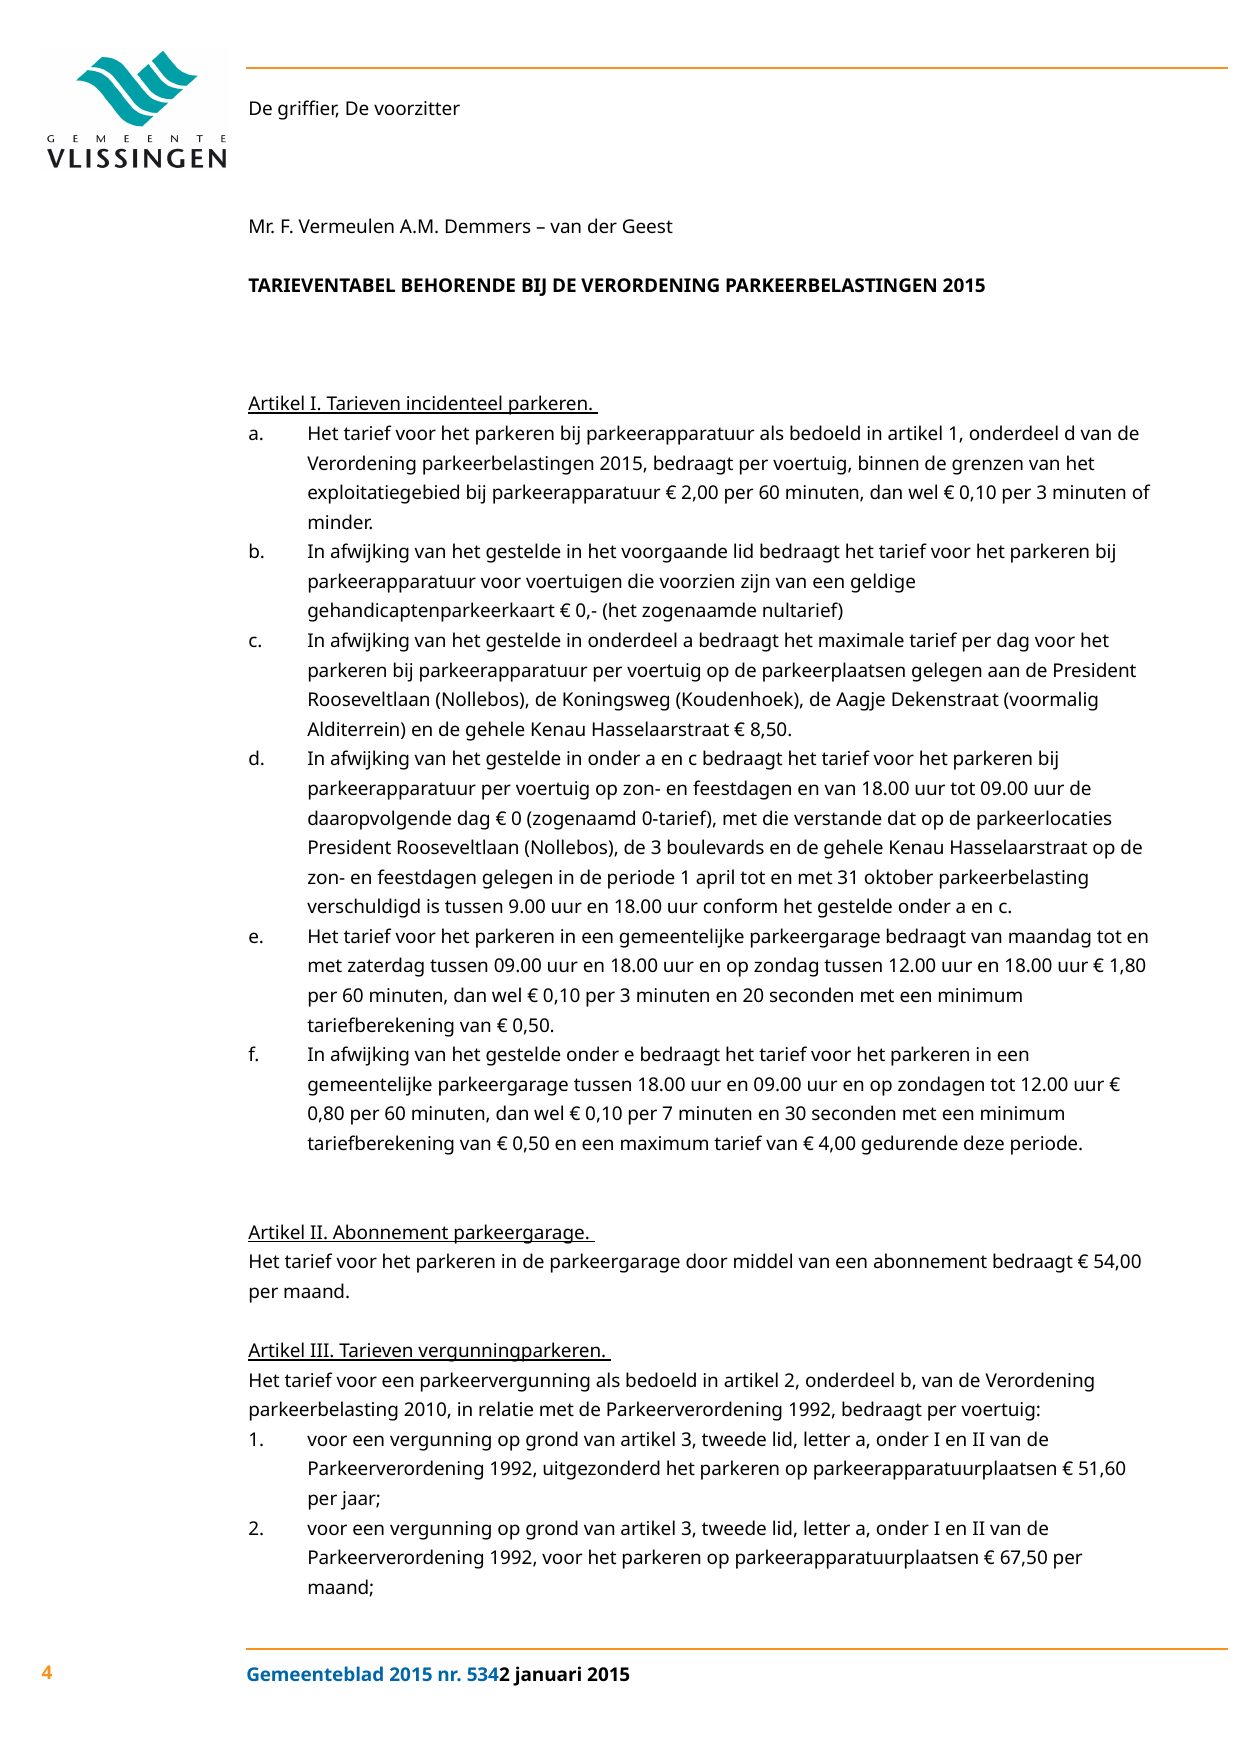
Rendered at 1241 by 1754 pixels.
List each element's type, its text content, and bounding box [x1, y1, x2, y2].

list Het tarief voor het parkeren in een gemeentelijke parkeergarage bedraagt van maandag tot en met zaterdag tussen 09.00 uur en 18.00 uur en op zondag tussen 12.00 uur en 18.00 uur € 1,80 per 60 minuten, dan wel € 0,10 per 3 minuten en 20 seconden met een minimum tariefberekening van € 0,50. [248, 923, 1152, 1038]
list In afwijking van het gestelde in onderdeel a bedraagt het maximale tarief per dag voor het parkeren bij parkeerapparatuur per voertuig op de parkeerplaatsen gelegen aan de President Rooseveltlaan (Nollebos), de Koningsweg (Koudenhoek), de Aagje Dekenstraat (voormalig Alditerrein) en de gehele Kenau Hasselaarstraat € 8,50. [248, 627, 1152, 742]
list voor een vergunning op grond van artikel 3, tweede lid, letter a, onder I en II van de Parkeerverordening 1992, voor het parkeren op parkeerapparatuurplaatsen € 67,50 per maand; [248, 1515, 1152, 1600]
text Het tarief voor een parkeervergunning als bedoeld in artikel 2, onderdeel b, van de Verordening parkeerbelasting 2010, in relatie met de Parkeerverordening 1992, bedraagt per voertuig: [248, 1367, 1152, 1422]
list In afwijking van het gestelde in het voorgaande lid bedraagt het tarief voor het parkeren bij parkeerapparatuur voor voertuigen die voorzien zijn van een geldige gehandicaptenparkeerkaart € 0,- (het zogenaamde nultarief) [248, 538, 1152, 623]
picture [41, 47, 231, 172]
text Artikel I. Tarieven incidenteel parkeren. [248, 391, 1152, 416]
text TARIEVENTABEL BEHORENDE BIJ DE VERORDENING PARKEERBELASTINGEN 2015 [248, 272, 1152, 298]
text Mr. F. Vermeulen A.M. Demmers – van der Geest [248, 213, 1152, 239]
text Artikel III. Tarieven vergunningparkeren. [248, 1337, 1152, 1363]
text De griffier, De voorzitter [248, 95, 1152, 121]
list voor een vergunning op grond van artikel 3, tweede lid, letter a, onder I en II van de Parkeerverordening 1992, uitgezonderd het parkeren op parkeerapparatuurplaatsen € 51,60 per jaar; [248, 1426, 1152, 1511]
list Het tarief voor het parkeren bij parkeerapparatuur als bedoeld in artikel 1, onderdeel d van de Verordening parkeerbelastingen 2015, bedraagt per voertuig, binnen de grenzen van het exploitatiegebied bij parkeerapparatuur € 2,00 per 60 minuten, dan wel € 0,10 per 3 minuten of minder. [248, 420, 1152, 535]
list In afwijking van het gestelde onder e bedraagt het tarief voor het parkeren in een gemeentelijke parkeergarage tussen 18.00 uur en 09.00 uur en op zondagen tot 12.00 uur € 0,80 per 60 minuten, dan wel € 0,10 per 7 minuten en 30 seconden met een minimum tariefberekening van € 0,50 en een maximum tarief van € 4,00 gedurende deze periode. [248, 1041, 1152, 1156]
text Artikel II. Abonnement parkeergarage. [248, 1219, 1152, 1245]
list In afwijking van het gestelde in onder a en c bedraagt het tarief voor het parkeren bij parkeerapparatuur per voertuig op zon- en feestdagen en van 18.00 uur tot 09.00 uur de daaropvolgende dag € 0 (zogenaamd 0-tarief), met die verstande dat op de parkeerlocaties President Rooseveltlaan (Nollebos), de 3 boulevards en de gehele Kenau Hasselaarstraat op de zon- en feestdagen gelegen in de periode 1 april tot en met 31 oktober parkeerbelasting verschuldigd is tussen 9.00 uur en 18.00 uur conform het gestelde onder a en c. [248, 746, 1152, 919]
text Het tarief voor het parkeren in de parkeergarage door middel van een abonnement bedraagt € 54,00 per maand. [248, 1248, 1152, 1304]
